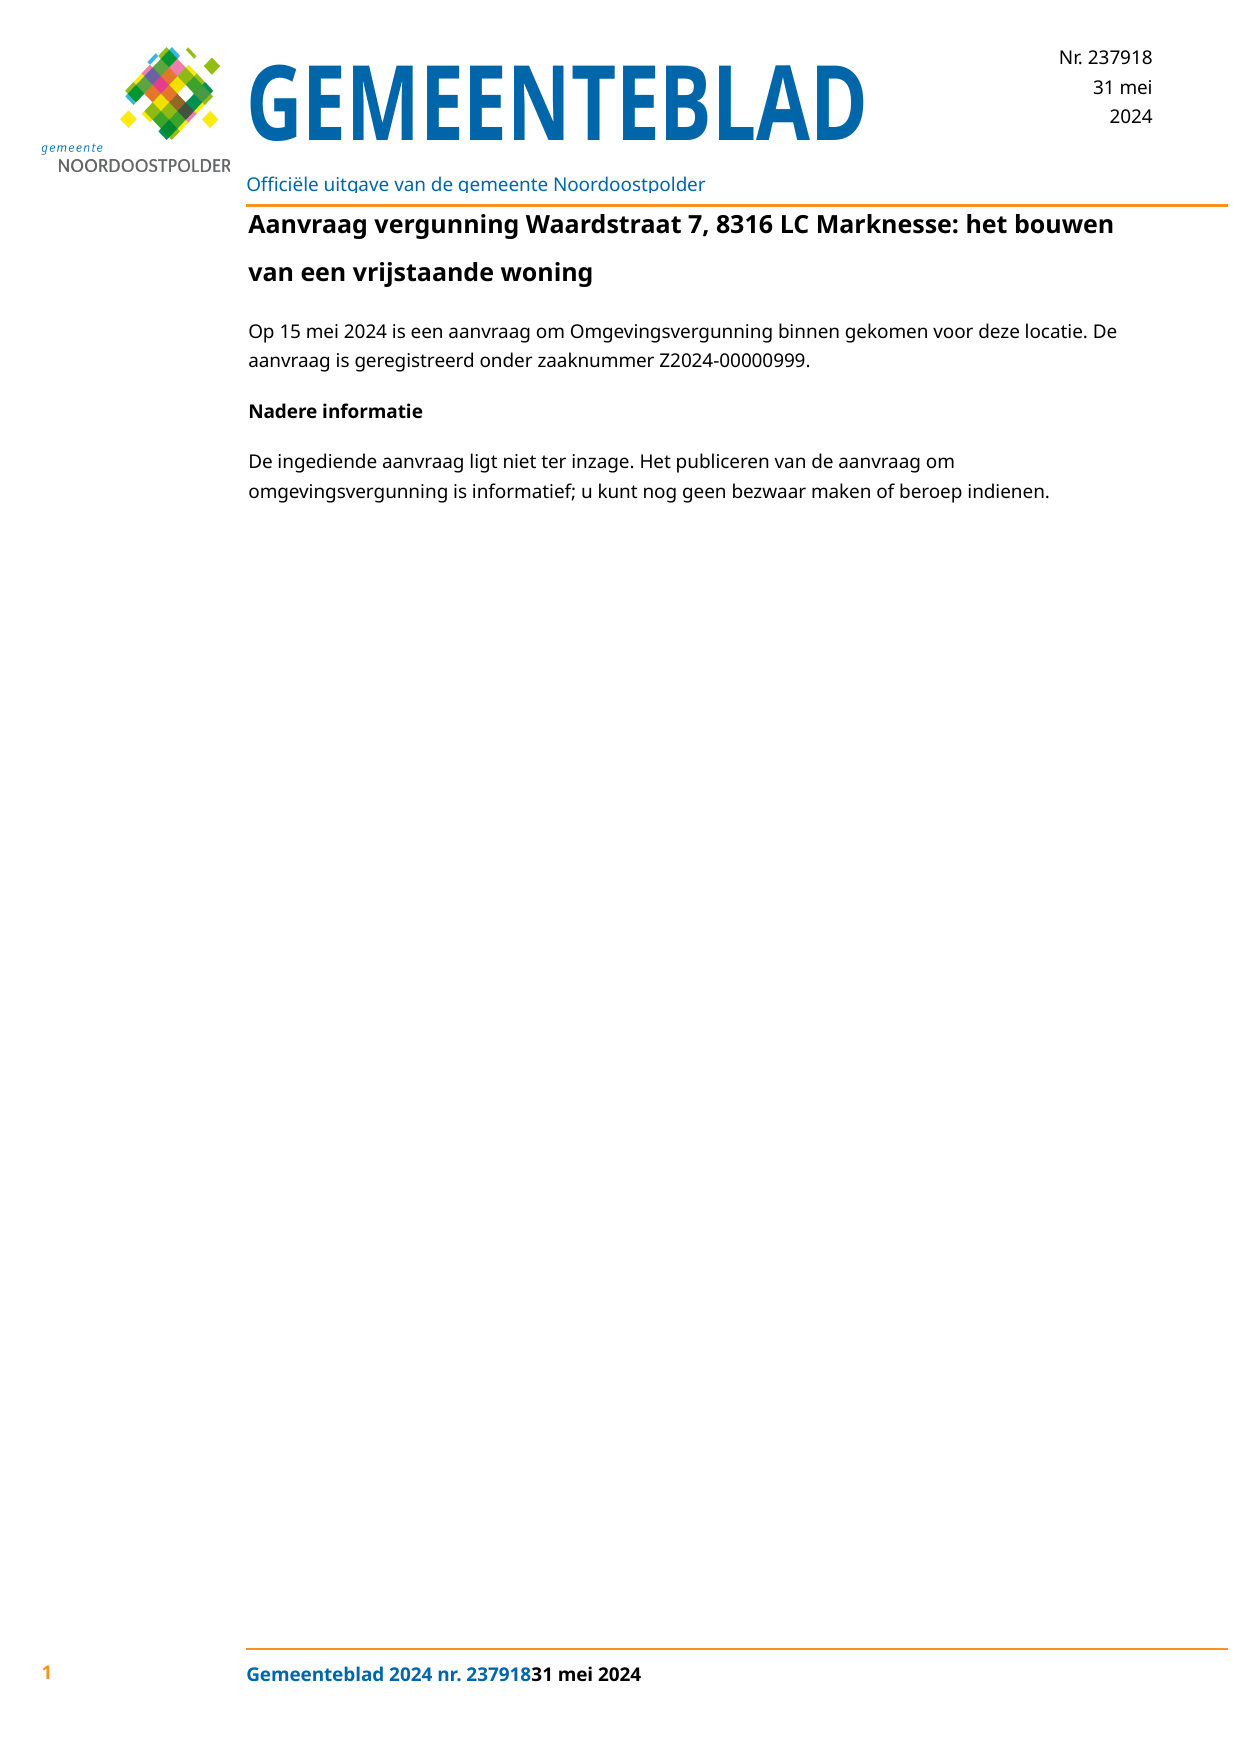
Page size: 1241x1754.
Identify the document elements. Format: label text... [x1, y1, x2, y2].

text De ingediende aanvraag ligt niet ter inzage. Het publiceren van de aanvraag om omgevingsvergunning is informatief; u kunt nog geen bezwaar maken of beroep indienen. [248, 448, 1152, 504]
text Aanvraag vergunning Waardstraat 7, 8316 LC Marknesse: het bouwen van een vrijstaande woning [248, 207, 1152, 288]
text Op 15 mei 2024 is een aanvraag om Omgevingsvergunning binnen gekomen voor deze locatie. De aanvraag is geregistreerd onder zaaknummer Z2024-00000999. [248, 318, 1152, 373]
text Nadere informatie [248, 398, 1152, 424]
picture [41, 47, 231, 172]
